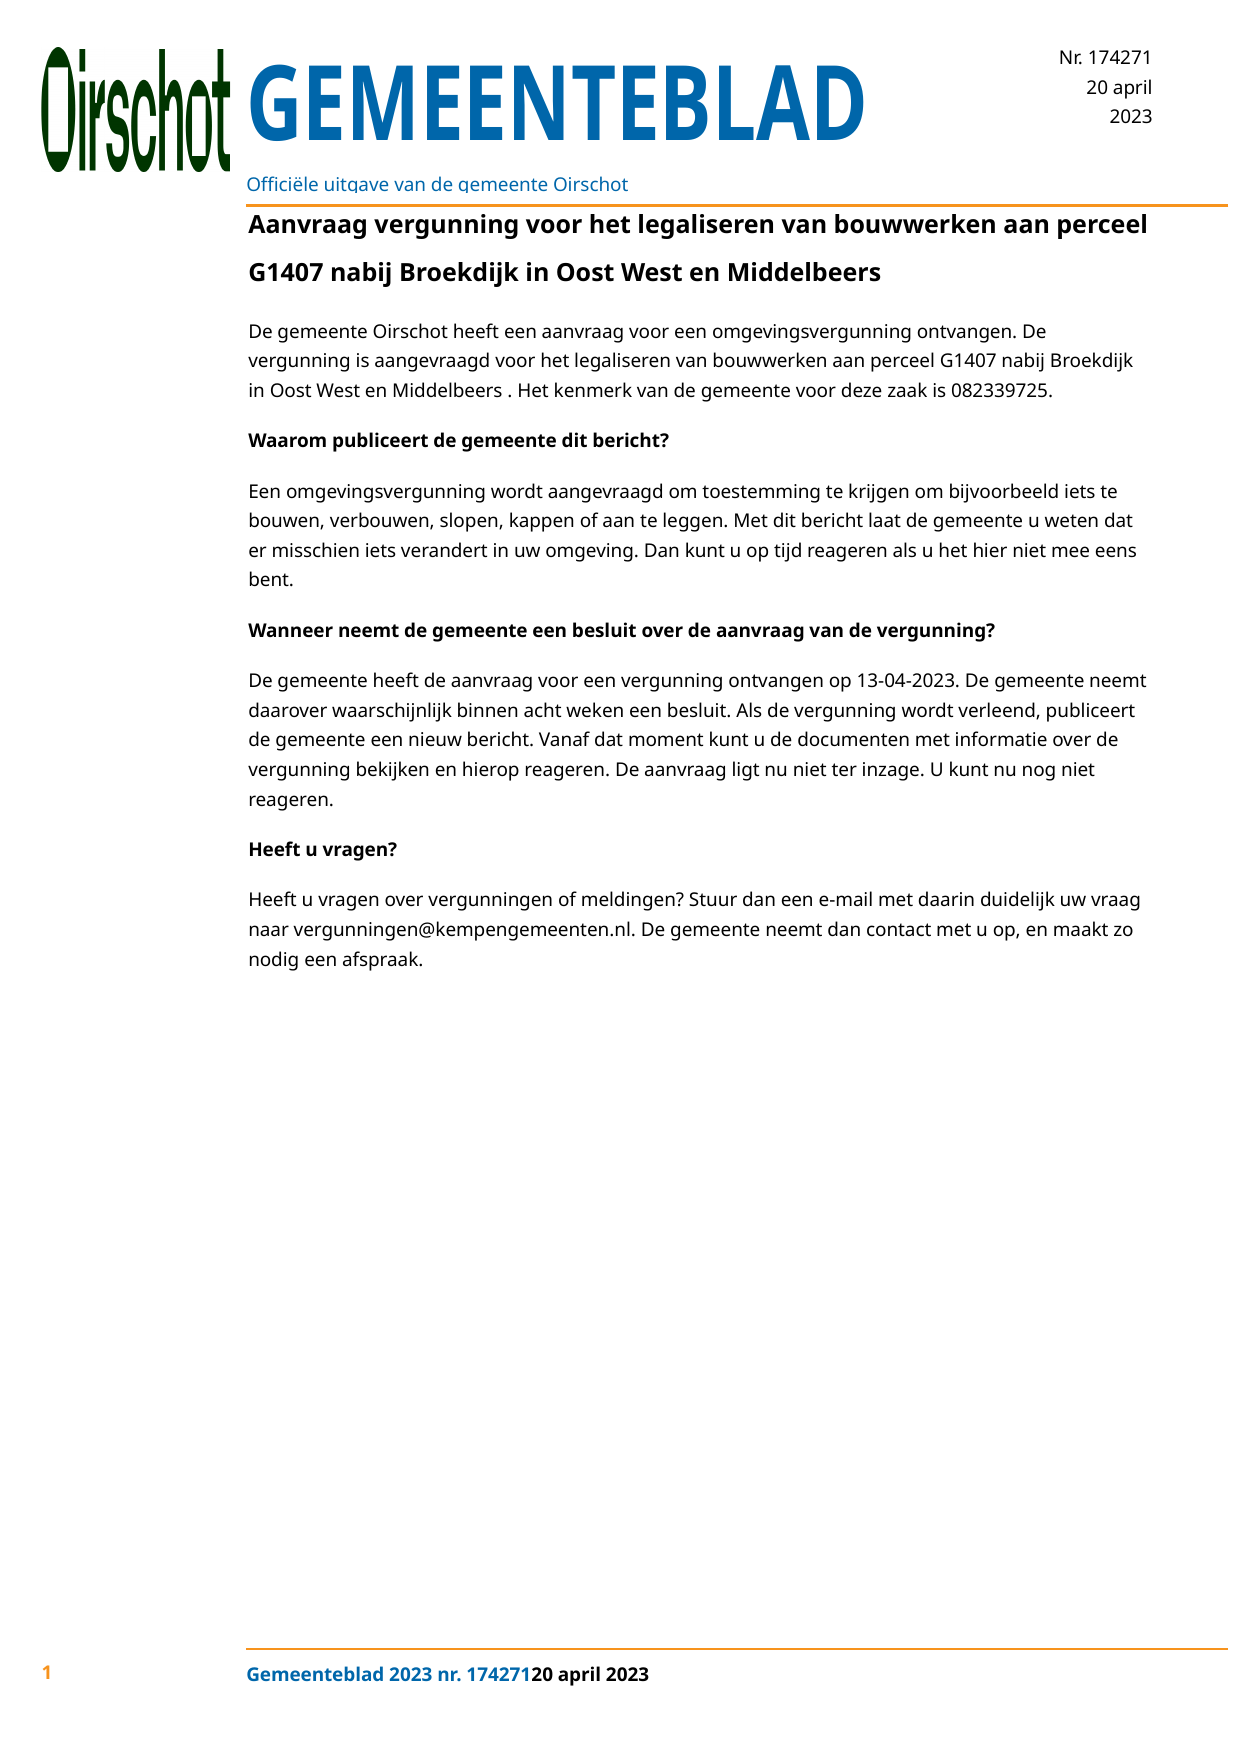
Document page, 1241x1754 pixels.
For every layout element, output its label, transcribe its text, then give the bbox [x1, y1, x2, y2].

text Waarom publiceert de gemeente dit bericht? [248, 427, 1152, 453]
text De gemeente Oirschot heeft een aanvraag voor een omgevingsvergunning ontvangen. De vergunning is aangevraagd voor het legaliseren van bouwwerken aan perceel G1407 nabij Broekdijk in Oost West en Middelbeers . Het kenmerk van de gemeente voor deze zaak is 082339725. [248, 318, 1152, 403]
text Heeft u vragen over vergunningen of meldingen? Stuur dan een e-mail met daarin duidelijk uw vraag naar vergunningen@kempengemeenten.nl. De gemeente neemt dan contact met u op, en maakt zo nodig een afspraak. [248, 887, 1152, 972]
text Aanvraag vergunning voor het legaliseren van bouwwerken aan perceel G1407 nabij Broekdijk in Oost West en Middelbeers [248, 207, 1152, 288]
text De gemeente heeft de aanvraag voor een vergunning ontvangen op 13-04-2023. De gemeente neemt daarover waarschijnlijk binnen acht weken een besluit. Als de vergunning wordt verleend, publiceert de gemeente een nieuw bericht. Vanaf dat moment kunt u de documenten met informatie over de vergunning bekijken en hierop reageren. De aanvraag ligt nu niet ter inzage. U kunt nu nog niet reageren. [248, 667, 1152, 812]
text Heeft u vragen? [248, 836, 1152, 862]
text Een omgevingsvergunning wordt aangevraagd om toestemming te krijgen om bijvoorbeeld iets te bouwen, verbouwen, slopen, kappen of aan te leggen. Met dit bericht laat de gemeente u weten dat er misschien iets verandert in uw omgeving. Dan kunt u op tijd reageren als u het hier niet mee eens bent. [248, 478, 1152, 592]
picture [41, 47, 231, 172]
text Wanneer neemt de gemeente een besluit over de aanvraag van de vergunning? [248, 617, 1152, 643]
